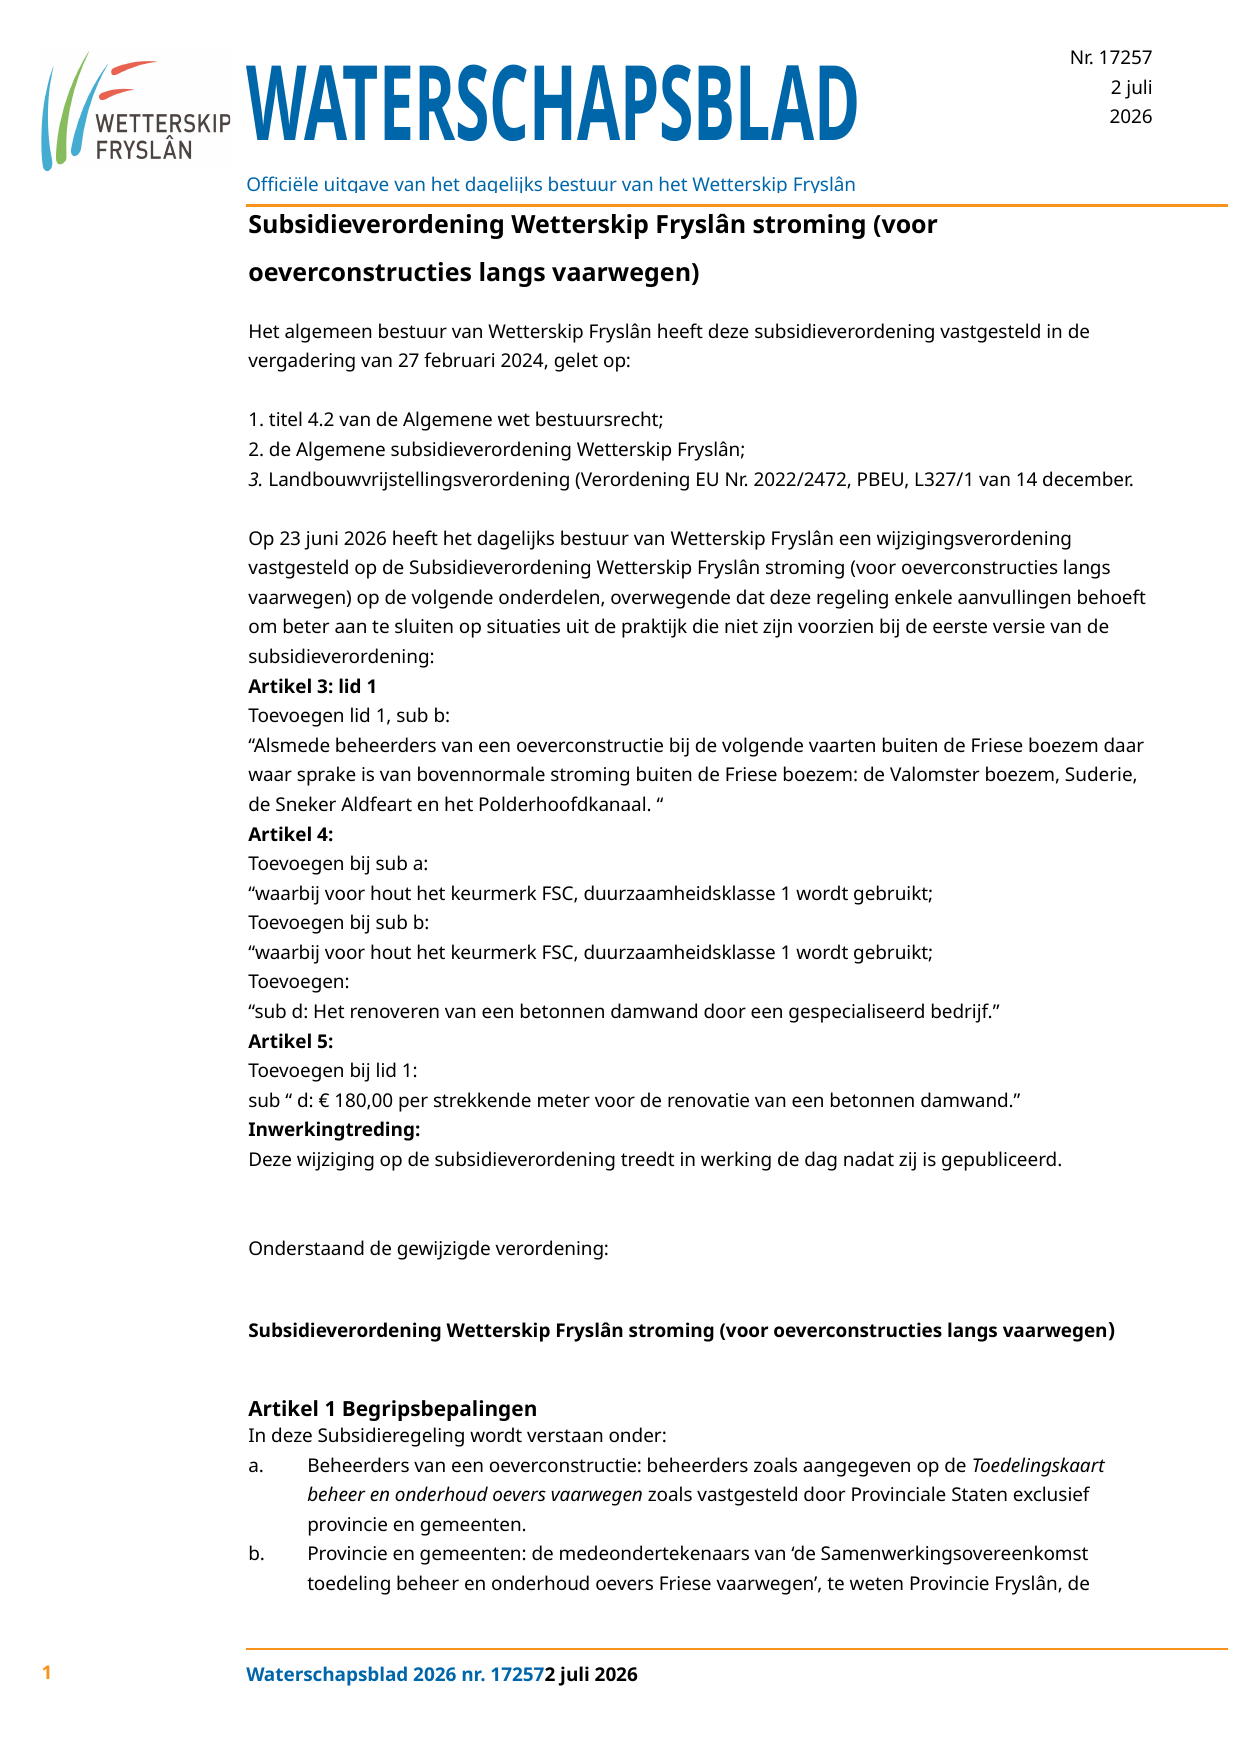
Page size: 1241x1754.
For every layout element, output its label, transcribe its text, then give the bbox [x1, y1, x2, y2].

text Het algemeen bestuur van Wetterskip Fryslân heeft deze subsidieverordening vastgesteld in de vergadering van 27 februari 2024, gelet op: [248, 318, 1152, 373]
text Artikel 3: lid 1 [248, 673, 1152, 699]
picture [41, 47, 231, 172]
text Subsidieverordening Wetterskip Fryslân stroming (voor oeverconstructies langs vaarwegen) [248, 207, 1152, 288]
text “waarbij voor hout het keurmerk FSC, duurzaamheidsklasse 1 wordt gebruikt; [248, 880, 1152, 906]
text Toevoegen bij sub a: [248, 850, 1152, 876]
text Deze wijziging op de subsidieverordening treedt in werking de dag nadat zij is gepubliceerd. [248, 1146, 1152, 1172]
text Artikel 4: [248, 821, 1152, 847]
text Inwerkingtreding: [248, 1117, 1152, 1142]
text Artikel 1 Begripsbepalingen [248, 1394, 1152, 1422]
text “sub d: Het renoveren van een betonnen damwand door een gespecialiseerd bedrijf.” [248, 998, 1152, 1024]
list Beheerders van een oeverconstructie: beheerders zoals aangegeven op de Toedelingskaart beheer en onderhoud oevers vaarwegen zoals vastgesteld door Provinciale Staten exclusief provincie en gemeenten. [248, 1452, 1152, 1537]
text Toevoegen: [248, 969, 1152, 994]
text “waarbij voor hout het keurmerk FSC, duurzaamheidsklasse 1 wordt gebruikt; [248, 939, 1152, 965]
text In deze Subsidieregeling wordt verstaan onder: [248, 1422, 1152, 1448]
list Provincie en gemeenten: de medeondertekenaars van ‘de Samenwerkingsovereenkomst toedeling beheer en onderhoud oevers Friese vaarwegen’, te weten Provincie Fryslân, de [248, 1541, 1152, 1596]
text “Alsmede beheerders van een oeverconstructie bij de volgende vaarten buiten de Friese boezem daar waar sprake is van bovennormale stroming buiten de Friese boezem: de Valomster boezem, Suderie, de Sneker Aldfeart en het Polderhoofdkanaal. “ [248, 732, 1152, 817]
text Toevoegen bij lid 1: [248, 1057, 1152, 1083]
text Toevoegen bij sub b: [248, 909, 1152, 935]
text 3. Landbouwvrijstellingsverordening (Verordening EU Nr. 2022/2472, PBEU, L327/1 van 14 december. [248, 466, 1152, 492]
text sub “ d: € 180,00 per strekkende meter voor de renovatie van een betonnen damwand.” [248, 1087, 1152, 1113]
text 2. de Algemene subsidieverordening Wetterskip Fryslân; [248, 436, 1152, 462]
text 1. titel 4.2 van de Algemene wet bestuursrecht; [248, 407, 1152, 432]
text Artikel 5: [248, 1028, 1152, 1054]
text Toevoegen lid 1, sub b: [248, 702, 1152, 728]
text Subsidieverordening Wetterskip Fryslân stroming (voor oeverconstructies langs vaarwegen) [248, 1315, 1152, 1343]
text Op 23 juni 2026 heeft het dagelijks bestuur van Wetterskip Fryslân een wijzigingsverordening vastgesteld op de Subsidieverordening Wetterskip Fryslân stroming (voor oeverconstructies langs vaarwegen) op de volgende onderdelen, overwegende dat deze regeling enkele aanvullingen behoeft om beter aan te sluiten op situaties uit de praktijk die niet zijn voorzien bij de eerste versie van de subsidieverordening: [248, 525, 1152, 669]
text Onderstaand de gewijzigde verordening: [248, 1235, 1152, 1261]
